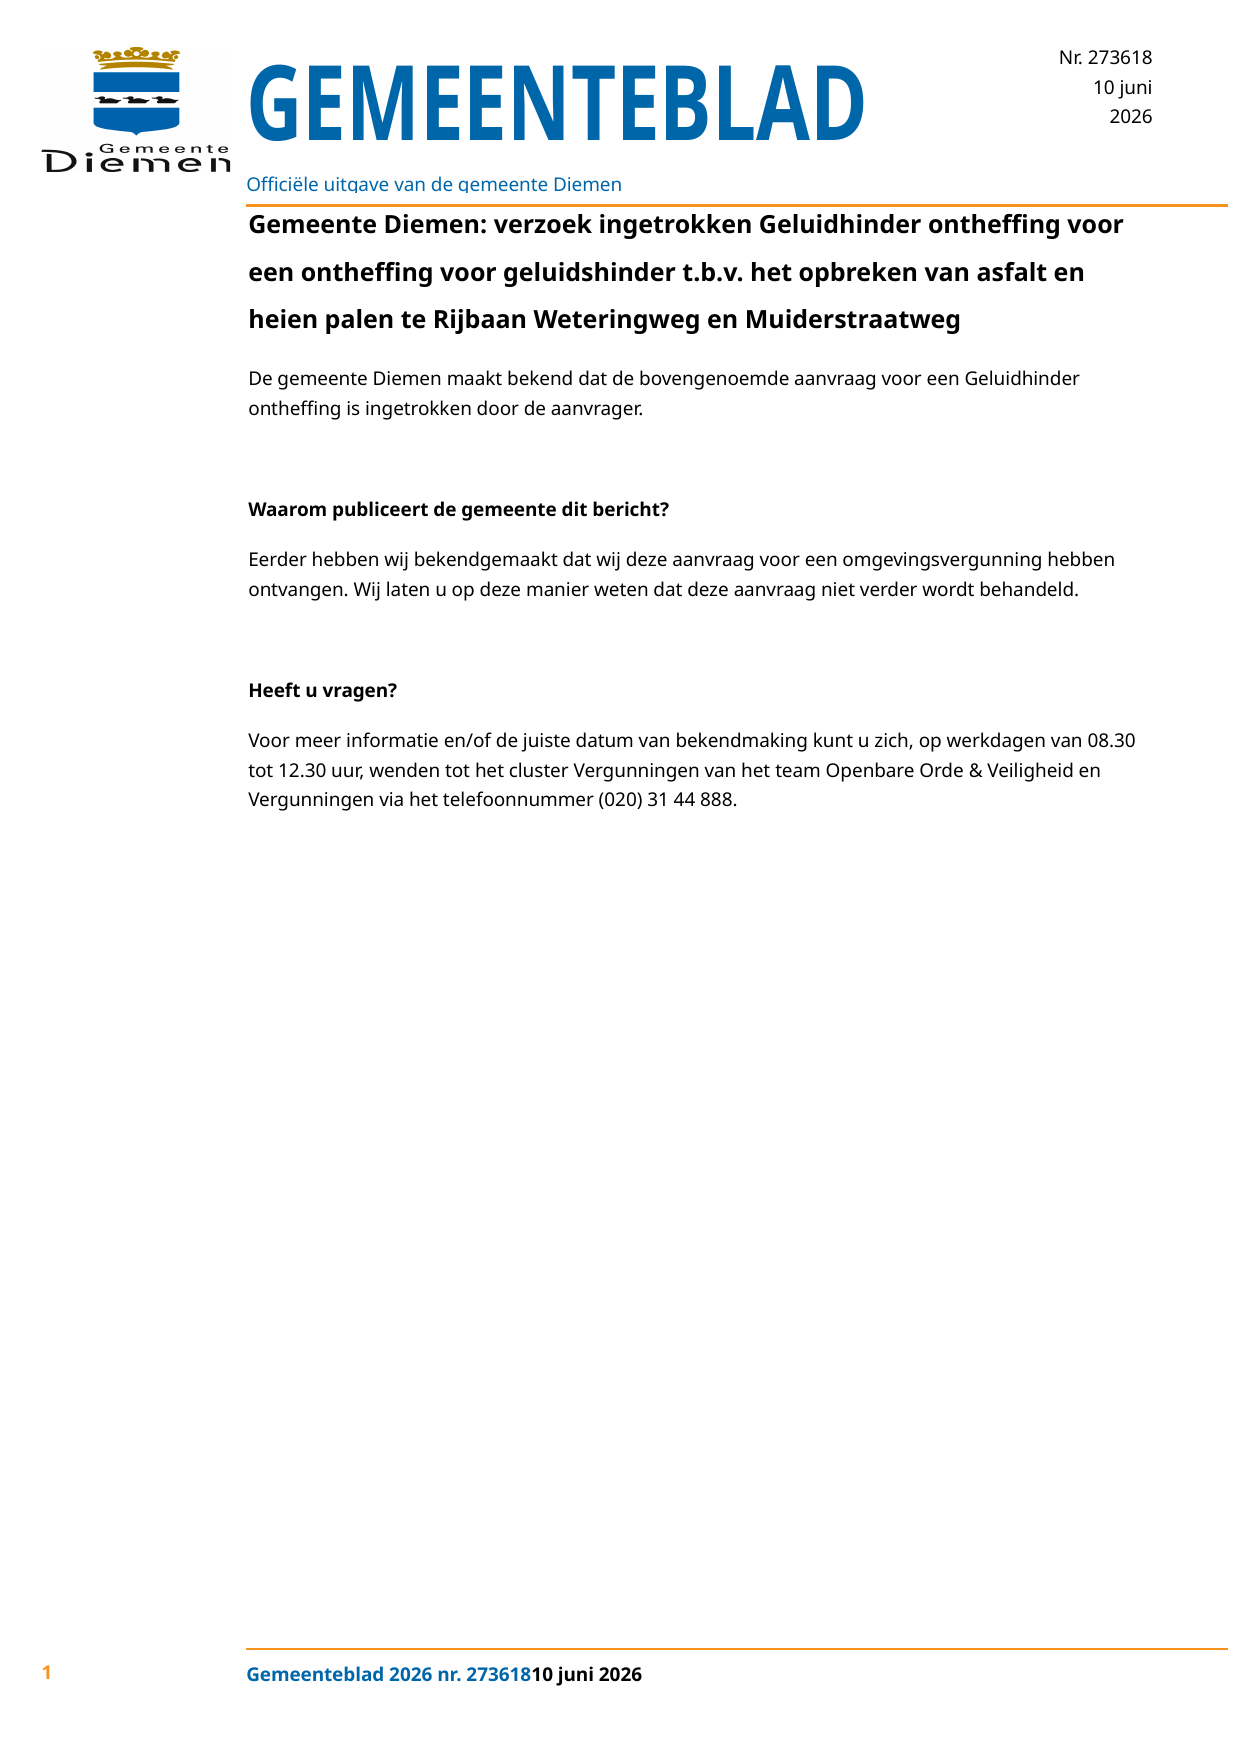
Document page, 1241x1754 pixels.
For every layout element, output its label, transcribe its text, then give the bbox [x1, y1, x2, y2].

text De gemeente Diemen maakt bekend dat de bovengenoemde aanvraag voor een Geluidhinder ontheffing is ingetrokken door de aanvrager. [248, 366, 1152, 421]
picture [41, 47, 231, 172]
text Eerder hebben wij bekendgemaakt dat wij deze aanvraag voor een omgevingsvergunning hebben ontvangen. Wij laten u op deze manier weten dat deze aanvraag niet verder wordt behandeld. [248, 546, 1152, 602]
text Heeft u vragen? [248, 677, 1152, 702]
text Voor meer informatie en/of de juiste datum van bekendmaking kunt u zich, op werkdagen van 08.30 tot 12.30 uur, wenden tot het cluster Vergunningen van het team Openbare Orde & Veiligheid en Vergunningen via het telefoonnummer (020) 31 44 888. [248, 727, 1152, 812]
text Gemeente Diemen: verzoek ingetrokken Geluidhinder ontheffing voor een ontheffing voor geluidshinder t.b.v. het opbreken van asfalt en heien palen te Rijbaan Weteringweg en Muiderstraatweg [248, 207, 1152, 336]
text Waarom publiceert de gemeente dit bericht? [248, 496, 1152, 522]
